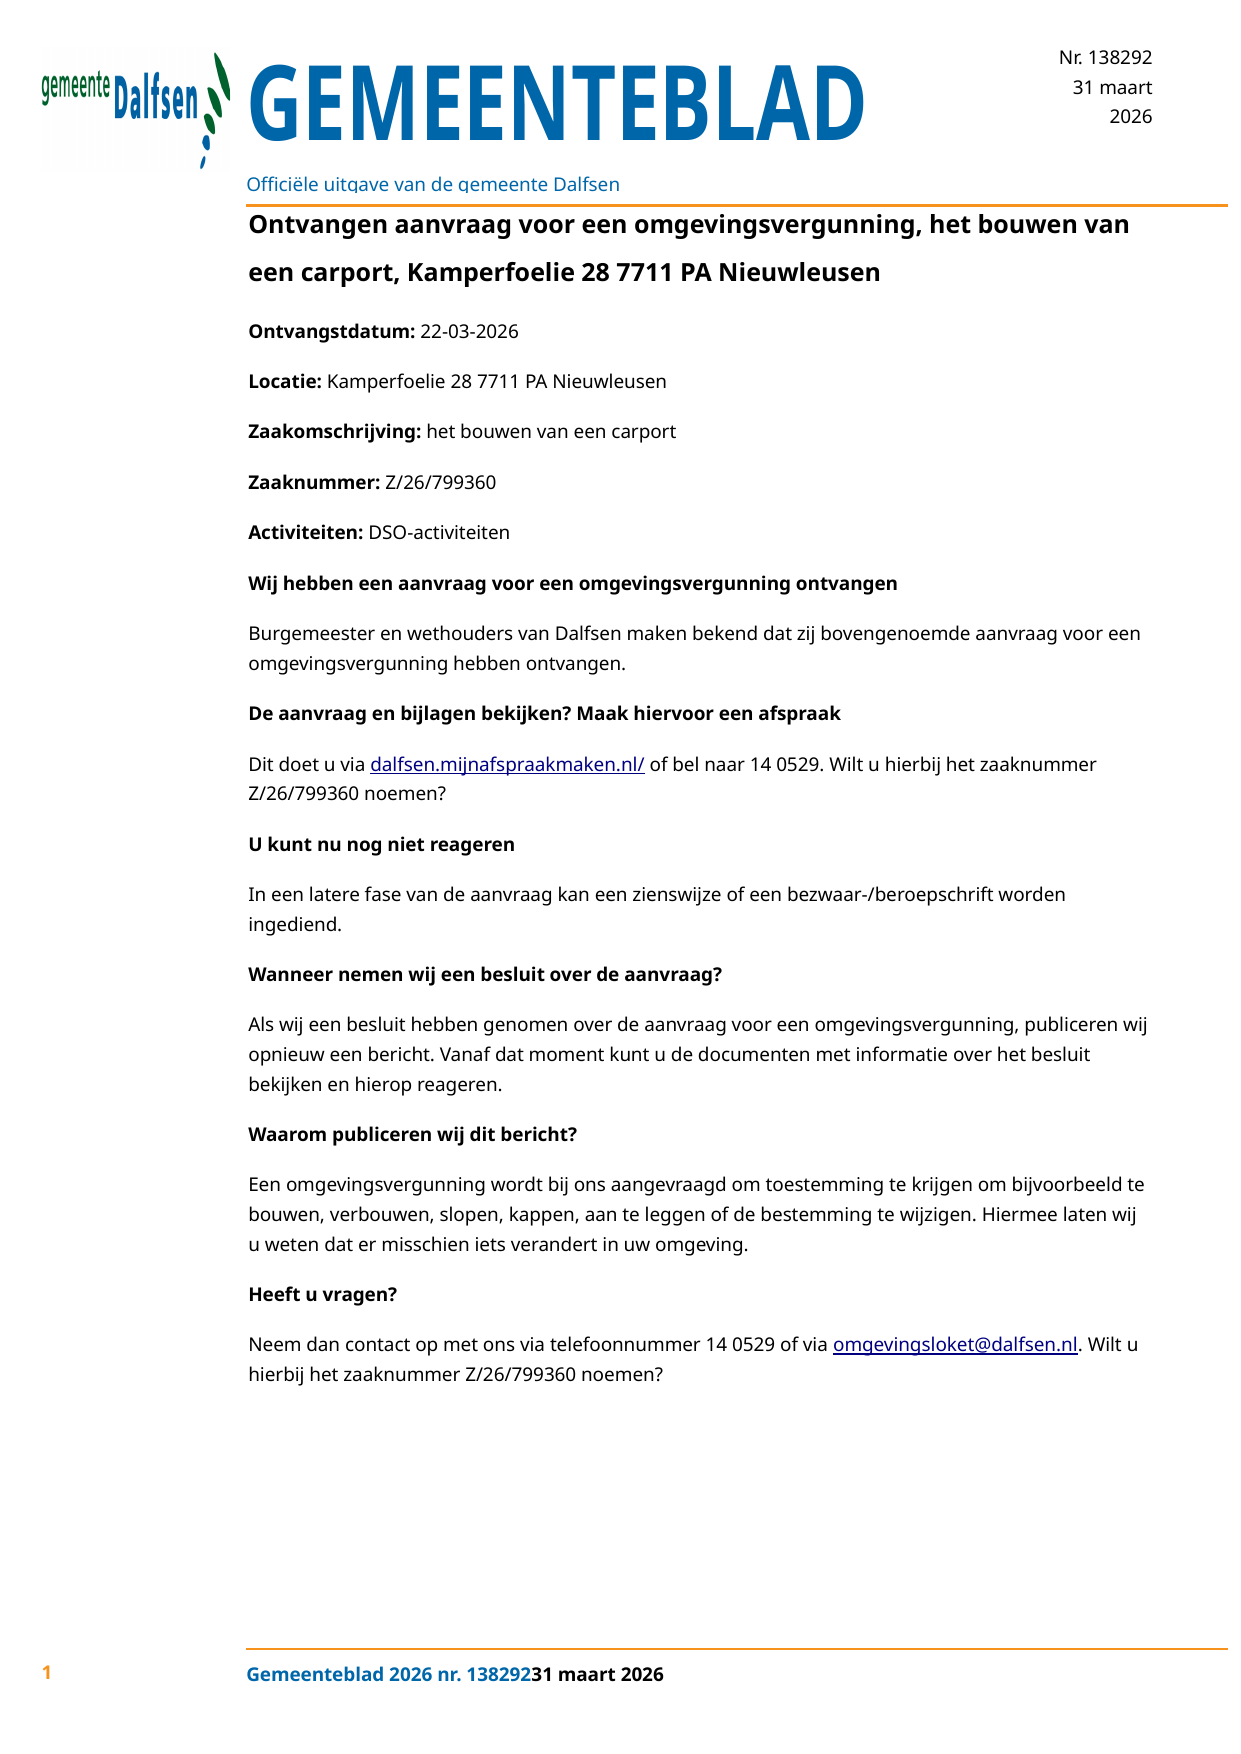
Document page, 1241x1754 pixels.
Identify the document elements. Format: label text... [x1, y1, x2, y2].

text Locatie: Kamperfoelie 28 7711 PA Nieuwleusen [248, 368, 1152, 394]
text Zaaknummer: Z/26/799360 [248, 469, 1152, 495]
text In een latere fase van de aanvraag kan een zienswijze of een bezwaar-/beroepschrift worden ingediend. [248, 881, 1152, 937]
picture [41, 47, 231, 172]
text Burgemeester en wethouders van Dalfsen maken bekend dat zij bovengenoemde aanvraag voor een omgevingsvergunning hebben ontvangen. [248, 620, 1152, 676]
text Activiteiten: DSO-activiteiten [248, 519, 1152, 545]
text Dit doet u via dalfsen.mijnafspraakmaken.nl/ of bel naar 14 0529. Wilt u hierbij het zaaknummer Z/26/799360 noemen? [248, 751, 1152, 806]
text Neem dan contact op met ons via telefoonnummer 14 0529 of via omgevingsloket@dalfsen.nl. Wilt u hierbij het zaaknummer Z/26/799360 noemen? [248, 1332, 1152, 1387]
text De aanvraag en bijlagen bekijken? Maak hiervoor een afspraak [248, 700, 1152, 726]
text Heeft u vragen? [248, 1281, 1152, 1307]
text Ontvangen aanvraag voor een omgevingsvergunning, het bouwen van een carport, Kamperfoelie 28 7711 PA Nieuwleusen [248, 207, 1152, 288]
text Ontvangstdatum: 22-03-2026 [248, 318, 1152, 344]
text Een omgevingsvergunning wordt bij ons aangevraagd om toestemming te krijgen om bijvoorbeeld te bouwen, verbouwen, slopen, kappen, aan te leggen of de bestemming te wijzigen. Hiermee laten wij u weten dat er misschien iets verandert in uw omgeving. [248, 1172, 1152, 1257]
text Wij hebben een aanvraag voor een omgevingsvergunning ontvangen [248, 570, 1152, 596]
text Als wij een besluit hebben genomen over de aanvraag voor een omgevingsvergunning, publiceren wij opnieuw een bericht. Vanaf dat moment kunt u de documenten met informatie over het besluit bekijken en hierop reageren. [248, 1012, 1152, 1097]
text Zaakomschrijving: het bouwen van een carport [248, 419, 1152, 444]
text Waarom publiceren wij dit bericht? [248, 1121, 1152, 1147]
text U kunt nu nog niet reageren [248, 831, 1152, 857]
text Wanneer nemen wij een besluit over de aanvraag? [248, 961, 1152, 987]
